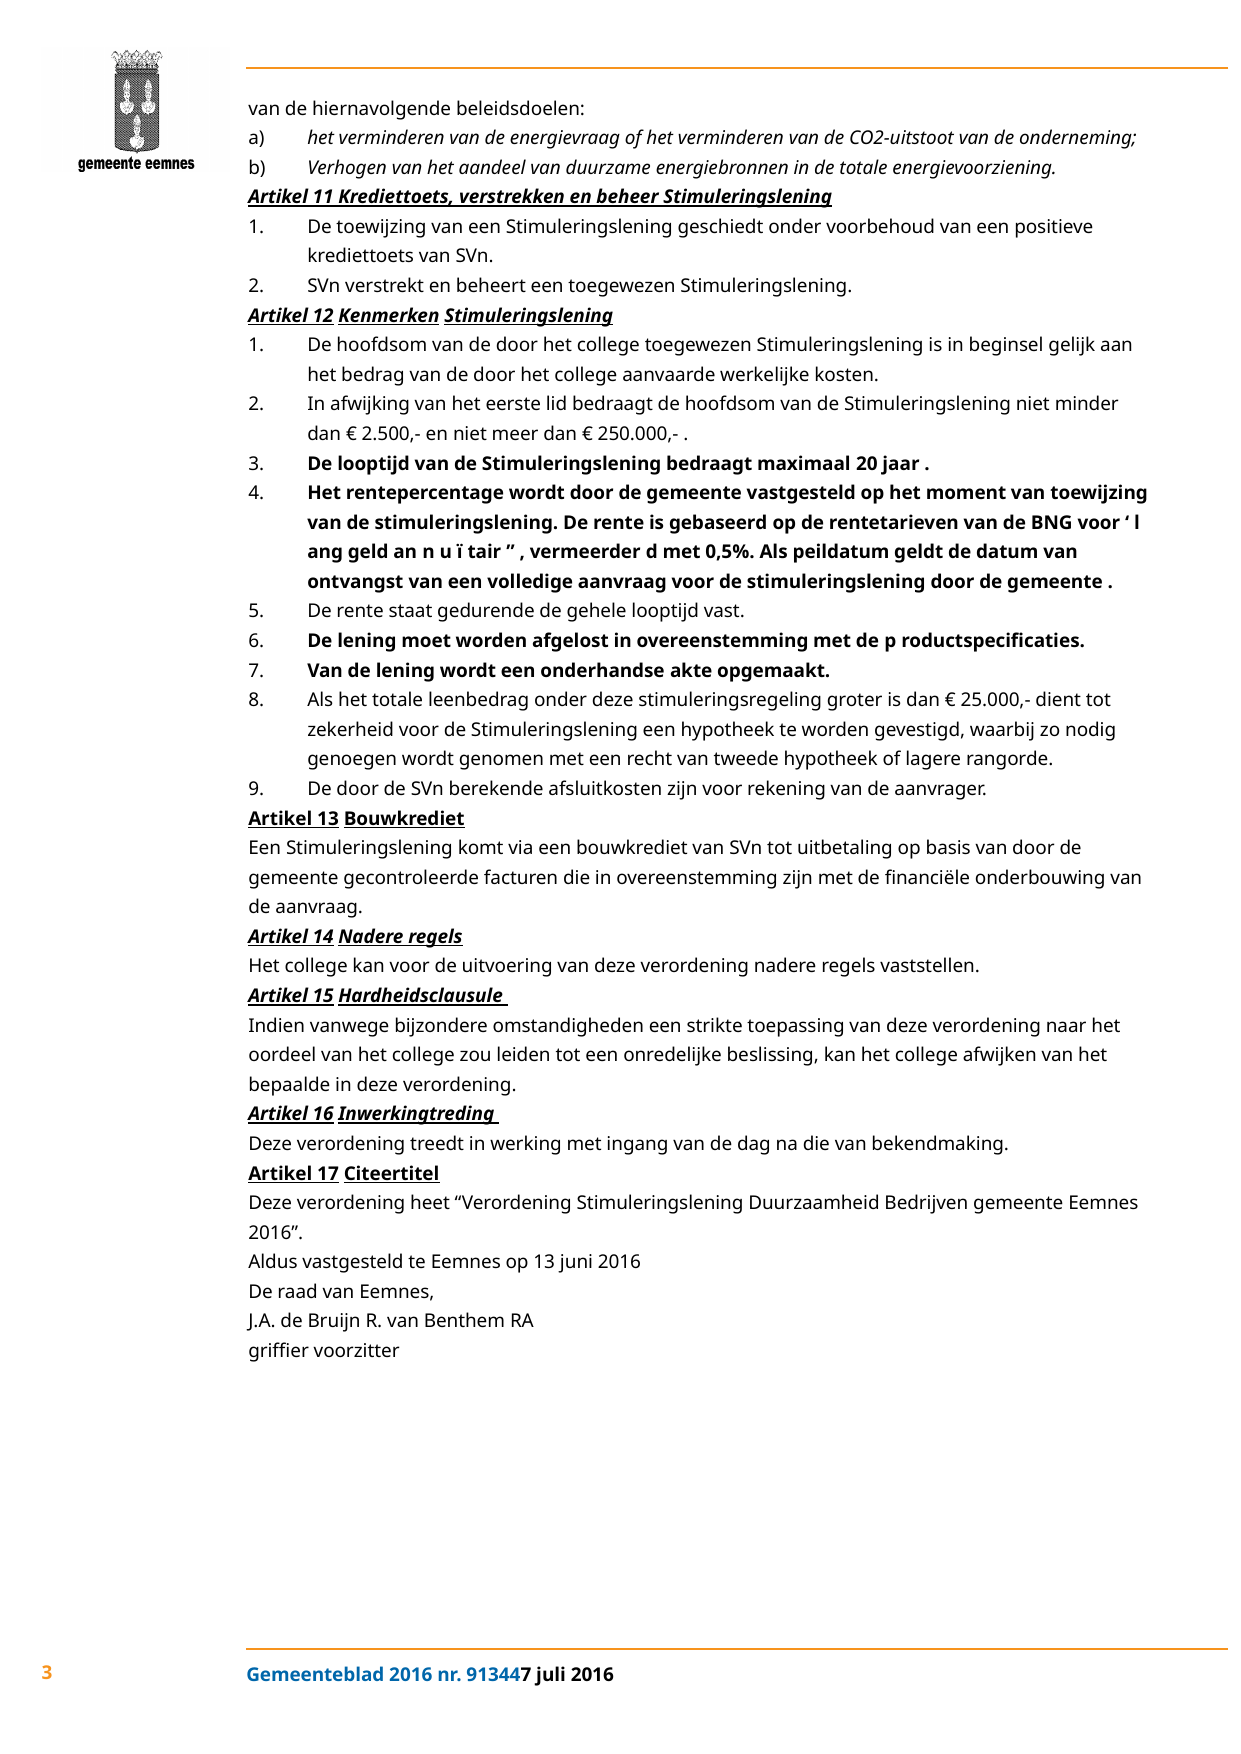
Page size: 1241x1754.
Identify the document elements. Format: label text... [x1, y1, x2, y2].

text griffier voorzitter [248, 1337, 1152, 1363]
text Artikel 17 Citeertitel [248, 1160, 1152, 1186]
text Een Stimuleringslening komt via een bouwkrediet van SVn tot uitbetaling op basis van door de gemeente gecontroleerde facturen die in overeenstemming zijn met de financiële onderbouwing van de aanvraag. [248, 834, 1152, 919]
list De looptijd van de Stimuleringslening bedraagt maximaal 20 jaar . [248, 450, 1152, 476]
list De hoofdsom van de door het college toegewezen Stimuleringslening is in beginsel gelijk aan het bedrag van de door het college aanvaarde werkelijke kosten. [248, 331, 1152, 387]
text Artikel 13 Bouwkrediet [248, 805, 1152, 831]
text Aldus vastgesteld te Eemnes op 13 juni 2016 [248, 1248, 1152, 1274]
text De raad van Eemnes, [248, 1278, 1152, 1304]
list De lening moet worden afgelost in overeenstemming met de p roductspecificaties. [248, 627, 1152, 653]
text Deze verordening heet “Verordening Stimuleringslening Duurzaamheid Bedrijven gemeente Eemnes 2016”. [248, 1189, 1152, 1245]
text Artikel 15 Hardheidsclausule [248, 982, 1152, 1008]
list Van de lening wordt een onderhandse akte opgemaakt. [248, 657, 1152, 683]
list Als het totale leenbedrag onder deze stimuleringsregeling groter is dan € 25.000,- dient tot zekerheid voor de Stimuleringslening een hypotheek te worden gevestigd, waarbij zo nodig genoegen wordt genomen met een recht van tweede hypotheek of lagere rangorde. [248, 686, 1152, 771]
picture [41, 47, 231, 172]
list De toewijzing van een Stimuleringslening geschiedt onder voorbehoud van een positieve krediettoets van SVn. [248, 213, 1152, 268]
text Artikel 16 Inwerkingtreding [248, 1101, 1152, 1126]
text van de hiernavolgende beleidsdoelen: [248, 95, 1152, 121]
list De rente staat gedurende de gehele looptijd vast. [248, 598, 1152, 623]
text Het college kan voor de uitvoering van deze verordening nadere regels vaststellen. [248, 953, 1152, 978]
text Artikel 14 Nadere regels [248, 923, 1152, 949]
list SVn verstrekt en beheert een toegewezen Stimuleringslening. [248, 272, 1152, 298]
list het verminderen van de energievraag of het verminderen van de CO2-uitstoot van de onderneming; [248, 124, 1152, 150]
text Indien vanwege bijzondere omstandigheden een strikte toepassing van deze verordening naar het oordeel van het college zou leiden tot een onredelijke beslissing, kan het college afwijken van het bepaalde in deze verordening. [248, 1012, 1152, 1097]
list Verhogen van het aandeel van duurzame energiebronnen in de totale energievoorziening. [248, 154, 1152, 180]
list De door de SVn berekende afsluitkosten zijn voor rekening van de aanvrager. [248, 775, 1152, 801]
list In afwijking van het eerste lid bedraagt de hoofdsom van de Stimuleringslening niet minder dan € 2.500,- en niet meer dan € 250.000,- . [248, 391, 1152, 446]
text Artikel 11 Krediettoets, verstrekken en beheer Stimuleringslening [248, 183, 1152, 209]
text J.A. de Bruijn R. van Benthem RA [248, 1308, 1152, 1333]
list Het rentepercentage wordt door de gemeente vastgesteld op het moment van toewijzing van de stimuleringslening. De rente is gebaseerd op de rentetarieven van de BNG voor ‘ l ang geld an n u ï tair ” , vermeerder d met 0,5%. Als peildatum geldt de datum van ontvangst van een volledige aanvraag voor de stimuleringslening door de gemeente . [248, 479, 1152, 594]
text Deze verordening treedt in werking met ingang van de dag na die van bekendmaking. [248, 1130, 1152, 1156]
text Artikel 12 Kenmerken Stimuleringslening [248, 302, 1152, 328]
